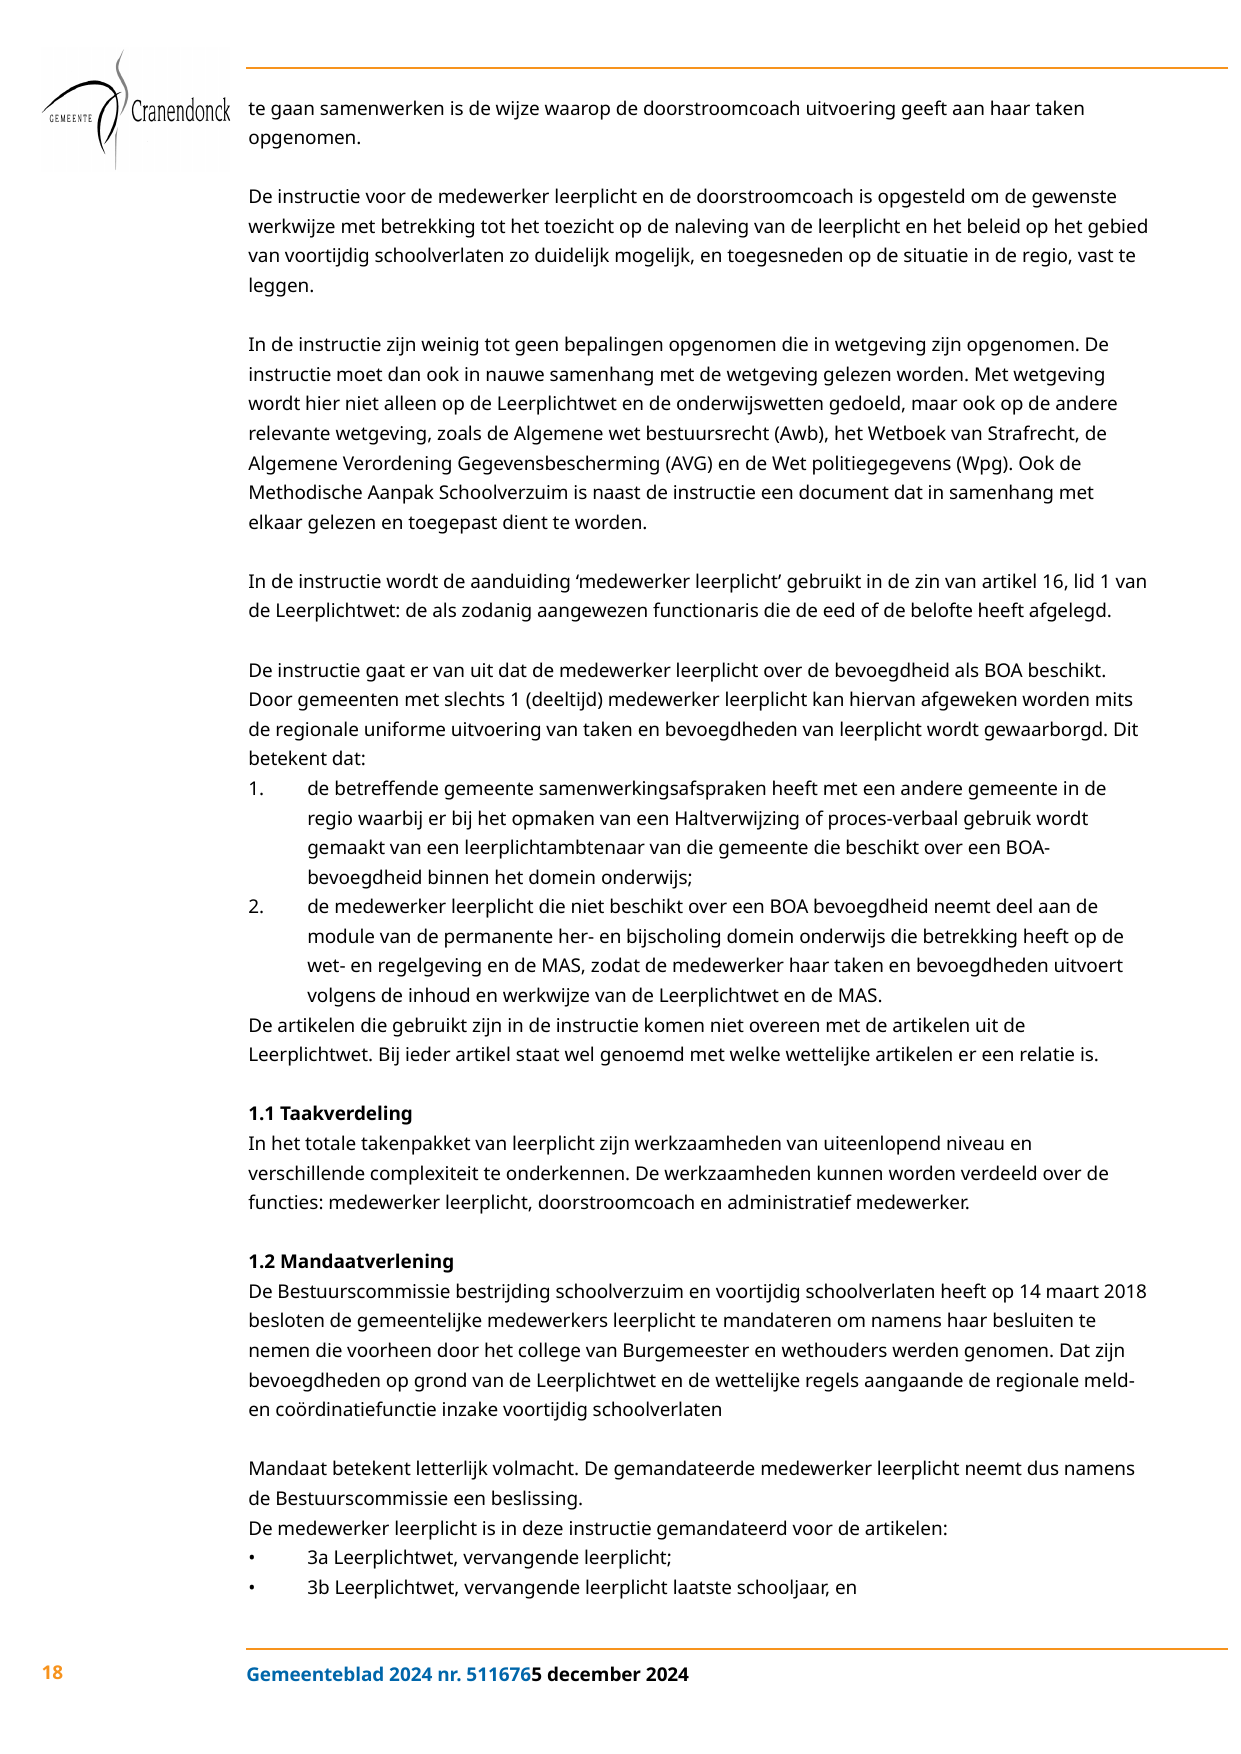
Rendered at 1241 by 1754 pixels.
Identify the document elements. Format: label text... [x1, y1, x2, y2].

text De instructie voor de medewerker leerplicht en de doorstroomcoach is opgesteld om de gewenste werkwijze met betrekking tot het toezicht op de naleving van de leerplicht en het beleid op het gebied van voortijdig schoolverlaten zo duidelijk mogelijk, en toegesneden op de situatie in de regio, vast te leggen. [248, 183, 1152, 298]
text De medewerker leerplicht is in deze instructie gemandateerd voor de artikelen: [248, 1515, 1152, 1541]
text De instructie gaat er van uit dat de medewerker leerplicht over de bevoegdheid als BOA beschikt. Door gemeenten met slechts 1 (deeltijd) medewerker leerplicht kan hiervan afgeweken worden mits de regionale uniforme uitvoering van taken en bevoegdheden van leerplicht wordt gewaarborgd. Dit betekent dat: [248, 657, 1152, 771]
list de betreffende gemeente samenwerkingsafspraken heeft met een andere gemeente in de regio waarbij er bij het opmaken van een Haltverwijzing of proces-verbaal gebruik wordt gemaakt van een leerplichtambtenaar van die gemeente die beschikt over een BOA-bevoegdheid binnen het domein onderwijs; [248, 775, 1152, 890]
text In de instructie zijn weinig tot geen bepalingen opgenomen die in wetgeving zijn opgenomen. De instructie moet dan ook in nauwe samenhang met de wetgeving gelezen worden. Met wetgeving wordt hier niet alleen op de Leerplichtwet en de onderwijswetten gedoeld, maar ook op de andere relevante wetgeving, zoals de Algemene wet bestuursrecht (Awb), het Wetboek van Strafrecht, de Algemene Verordening Gegevensbescherming (AVG) en de Wet politiegegevens (Wpg). Ook de Methodische Aanpak Schoolverzuim is naast de instructie een document dat in samenhang met elkaar gelezen en toegepast dient te worden. [248, 331, 1152, 535]
list 3b Leerplichtwet, vervangende leerplicht laatste schooljaar, en [248, 1574, 1152, 1600]
text Mandaat betekent letterlijk volmacht. De gemandateerde medewerker leerplicht neemt dus namens de Bestuurscommissie een beslissing. [248, 1456, 1152, 1511]
text te gaan samenwerken is de wijze waarop de doorstroomcoach uitvoering geeft aan haar taken opgenomen. [248, 95, 1152, 150]
text 1.1 Taakverdeling [248, 1101, 1152, 1126]
picture [41, 47, 231, 172]
text De Bestuurscommissie bestrijding schoolverzuim en voortijdig schoolverlaten heeft op 14 maart 2018 besloten de gemeentelijke medewerkers leerplicht te mandateren om namens haar besluiten te nemen die voorheen door het college van Burgemeester en wethouders werden genomen. Dat zijn bevoegdheden op grond van de Leerplichtwet en de wettelijke regels aangaande de regionale meld- en coördinatiefunctie inzake voortijdig schoolverlaten [248, 1278, 1152, 1422]
list de medewerker leerplicht die niet beschikt over een BOA bevoegdheid neemt deel aan de module van de permanente her- en bijscholing domein onderwijs die betrekking heeft op de wet- en regelgeving en de MAS, zodat de medewerker haar taken en bevoegdheden uitvoert volgens de inhoud en werkwijze van de Leerplichtwet en de MAS. [248, 893, 1152, 1008]
text 1.2 Mandaatverlening [248, 1248, 1152, 1274]
text De artikelen die gebruikt zijn in de instructie komen niet overeen met de artikelen uit de Leerplichtwet. Bij ieder artikel staat wel genoemd met welke wettelijke artikelen er een relatie is. [248, 1012, 1152, 1067]
text In de instructie wordt de aanduiding ‘medewerker leerplicht’ gebruikt in de zin van artikel 16, lid 1 van de Leerplichtwet: de als zodanig aangewezen functionaris die de eed of de belofte heeft afgelegd. [248, 568, 1152, 623]
list 3a Leerplichtwet, vervangende leerplicht; [248, 1544, 1152, 1570]
text In het totale takenpakket van leerplicht zijn werkzaamheden van uiteenlopend niveau en verschillende complexiteit te onderkennen. De werkzaamheden kunnen worden verdeeld over de functies: medewerker leerplicht, doorstroomcoach en administratief medewerker. [248, 1130, 1152, 1215]
